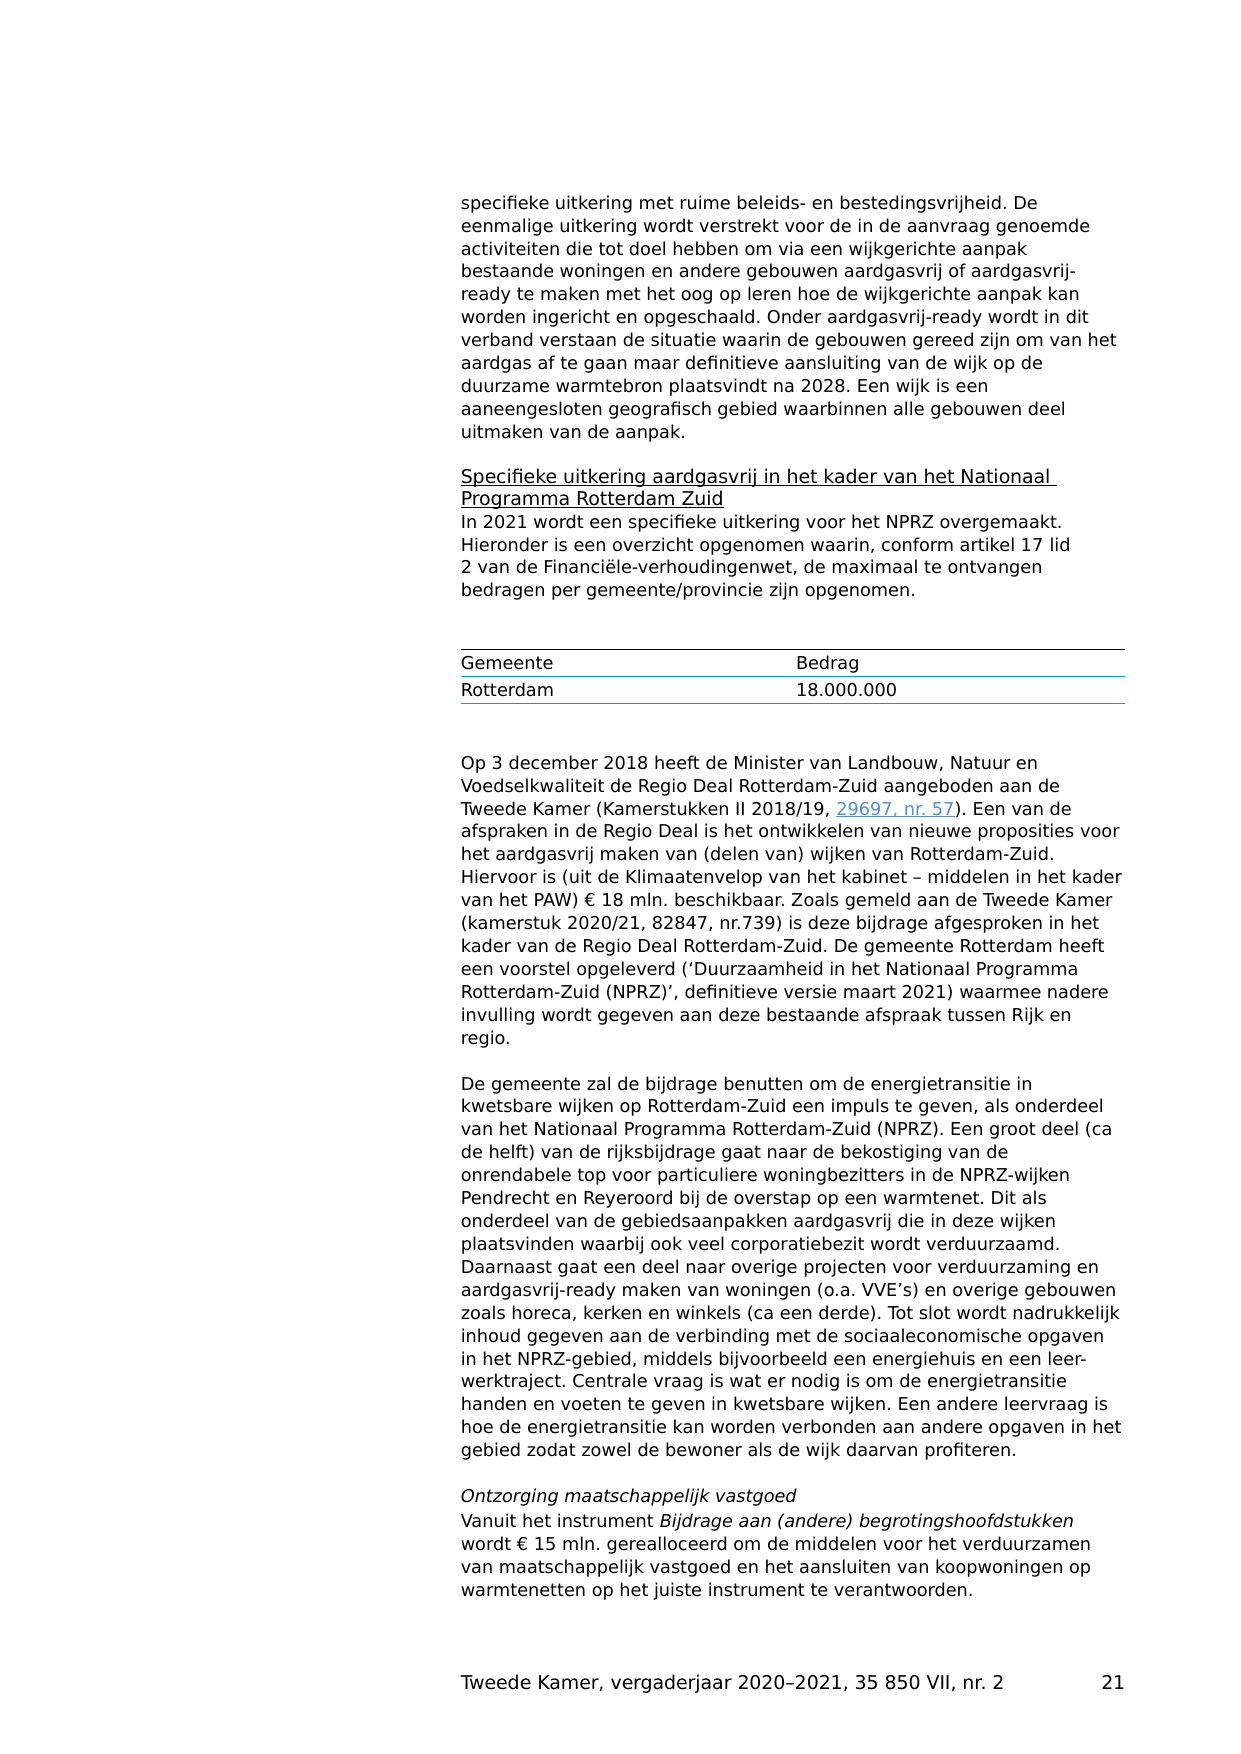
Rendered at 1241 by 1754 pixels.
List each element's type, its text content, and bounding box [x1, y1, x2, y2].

table_cell 18.000.000 [793, 677, 1125, 703]
text Op 3 december 2018 heeft de Minister van Landbouw, Natuur en Voedselkwaliteit de Regio Deal Rotterdam-Zuid aangeboden aan de Tweede Kamer (Kamerstukken II 2018/19, 29697, nr. 57). Een van de afspraken in de Regio Deal is het ontwikkelen van nieuwe proposities voor het aardgasvrij maken van (delen van) wijken van Rotterdam-Zuid. Hiervoor is (uit de Klimaatenvelop van het kabinet – middelen in het kader van het PAW) € 18 mln. beschikbaar. Zoals gemeld aan de Tweede Kamer (kamerstuk 2020/21, 82847, nr.739) is deze bijdrage afgesproken in het kader van de Regio Deal Rotterdam-Zuid. De gemeente Rotterdam heeft een voorstel opgeleverd (‘Duurzaamheid in het Nationaal Programma Rotterdam-Zuid (NPRZ)’, definitieve versie maart 2021) waarmee nadere invulling wordt gegeven aan deze bestaande afspraak tussen Rijk en regio. [461, 751, 1125, 1049]
text Ontzorging maatschappelijk vastgoed [461, 1484, 1125, 1507]
text Specifieke uitkering aardgasvrij in het kader van het Nationaal Programma Rotterdam Zuid [461, 466, 1125, 510]
text Vanuit het instrument Bijdrage aan (andere) begrotingshoofdstukken wordt € 15 mln. gerealloceerd om de middelen voor het verduurzamen van maatschappelijk vastgoed en het aansluiten van koopwoningen op warmtenetten op het juiste instrument te verantwoorden. [461, 1509, 1125, 1601]
table_cell Bedrag [793, 650, 1125, 676]
table_header Tabel 10 Specifieke uitkering NPRZ (bedragen in €) [461, 624, 1125, 649]
text De gemeente zal de bijdrage benutten om de energietransitie in kwetsbare wijken op Rotterdam-Zuid een impuls te geven, als onderdeel van het Nationaal Programma Rotterdam-Zuid (NPRZ). Een groot deel (ca de helft) van de rijksbijdrage gaat naar de bekostiging van de onrendabele top voor particuliere woningbezitters in de NPRZ-wijken Pendrecht en Reyeroord bij de overstap op een warmtenet. Dit als onderdeel van de gebiedsaanpakken aardgasvrij die in deze wijken plaatsvinden waarbij ook veel corporatiebezit wordt verduurzaamd. Daarnaast gaat een deel naar overige projecten voor verduurzaming en aardgasvrij-ready maken van woningen (o.a. VVE’s) en overige gebouwen zoals horeca, kerken en winkels (ca een derde). Tot slot wordt nadrukkelijk inhoud gegeven aan de verbinding met de sociaaleconomische opgaven in het NPRZ-gebied, middels bijvoorbeeld een energiehuis en een leer-werktraject. Centrale vraag is wat er nodig is om de energietransitie handen en voeten te geven in kwetsbare wijken. Een andere leervraag is hoe de energietransitie kan worden verbonden aan andere opgaven in het gebied zodat zowel de bewoner als de wijk daarvan profiteren. [461, 1072, 1125, 1461]
table_cell Rotterdam [461, 677, 793, 703]
text specifieke uitkering met ruime beleids- en bestedingsvrijheid. De eenmalige uitkering wordt verstrekt voor de in de aanvraag genoemde activiteiten die tot doel hebben om via een wijkgerichte aanpak bestaande woningen en andere gebouwen aardgasvrij of aardgasvrij-ready te maken met het oog op leren hoe de wijkgerichte aanpak kan worden ingericht en opgeschaald. Onder aardgasvrij-ready wordt in dit verband verstaan de situatie waarin de gebouwen gereed zijn om van het aardgas af te gaan maar definitieve aansluiting van de wijk op de duurzame warmtebron plaatsvindt na 2028. Een wijk is een aaneengesloten geografisch gebied waarbinnen alle gebouwen deel uitmaken van de aanpak. [461, 191, 1125, 443]
text In 2021 wordt een specifieke uitkering voor het NPRZ overgemaakt. Hieronder is een overzicht opgenomen waarin, conform artikel 17 lid 2 van de Financiële-verhoudingenwet, de maximaal te ontvangen bedragen per gemeente/provincie zijn opgenomen. [461, 510, 1125, 601]
table_cell Gemeente [461, 650, 793, 676]
table_cell [461, 704, 793, 726]
